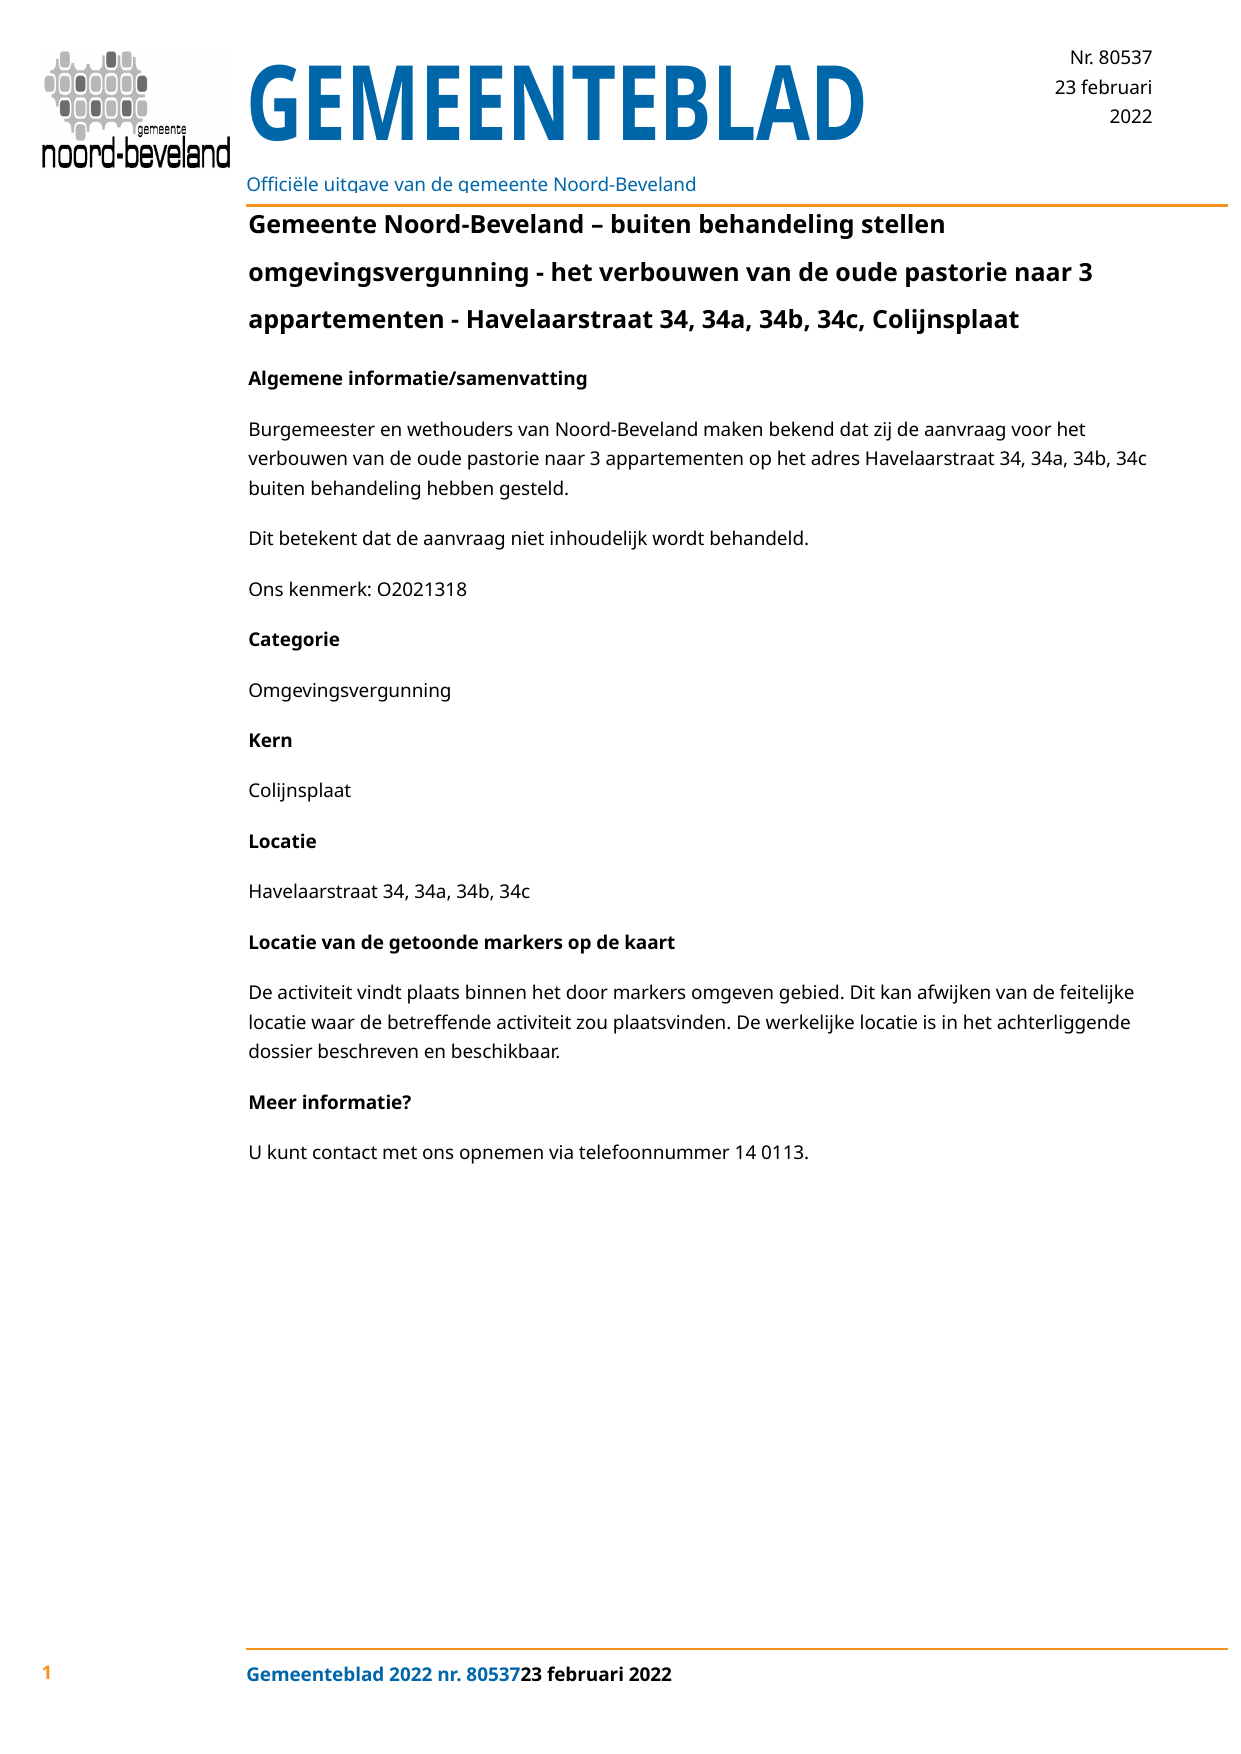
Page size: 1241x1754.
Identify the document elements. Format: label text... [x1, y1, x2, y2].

text Dit betekent dat de aanvraag niet inhoudelijk wordt behandeld. [248, 526, 1152, 551]
text Colijnsplaat [248, 778, 1152, 803]
text Burgemeester en wethouders van Noord-Beveland maken bekend dat zij de aanvraag voor het verbouwen van de oude pastorie naar 3 appartementen op het adres Havelaarstraat 34, 34a, 34b, 34c buiten behandeling hebben gesteld. [248, 416, 1152, 501]
text Havelaarstraat 34, 34a, 34b, 34c [248, 878, 1152, 904]
text Locatie van de getoonde markers op de kaart [248, 929, 1152, 954]
text Ons kenmerk: O2021318 [248, 576, 1152, 602]
text U kunt contact met ons opnemen via telefoonnummer 14 0113. [248, 1139, 1152, 1165]
text Gemeente Noord-Beveland – buiten behandeling stellen omgevingsvergunning - het verbouwen van de oude pastorie naar 3 appartementen - Havelaarstraat 34, 34a, 34b, 34c, Colijnsplaat [248, 207, 1152, 336]
text Kern [248, 727, 1152, 753]
text De activiteit vindt plaats binnen het door markers omgeven gebied. Dit kan afwijken van de feitelijke locatie waar de betreffende activiteit zou plaatsvinden. De werkelijke locatie is in het achterliggende dossier beschreven en beschikbaar. [248, 979, 1152, 1064]
picture [41, 47, 231, 172]
text Locatie [248, 828, 1152, 854]
text Algemene informatie/samenvatting [248, 366, 1152, 391]
text Categorie [248, 626, 1152, 652]
text Meer informatie? [248, 1089, 1152, 1114]
text Omgevingsvergunning [248, 677, 1152, 702]
